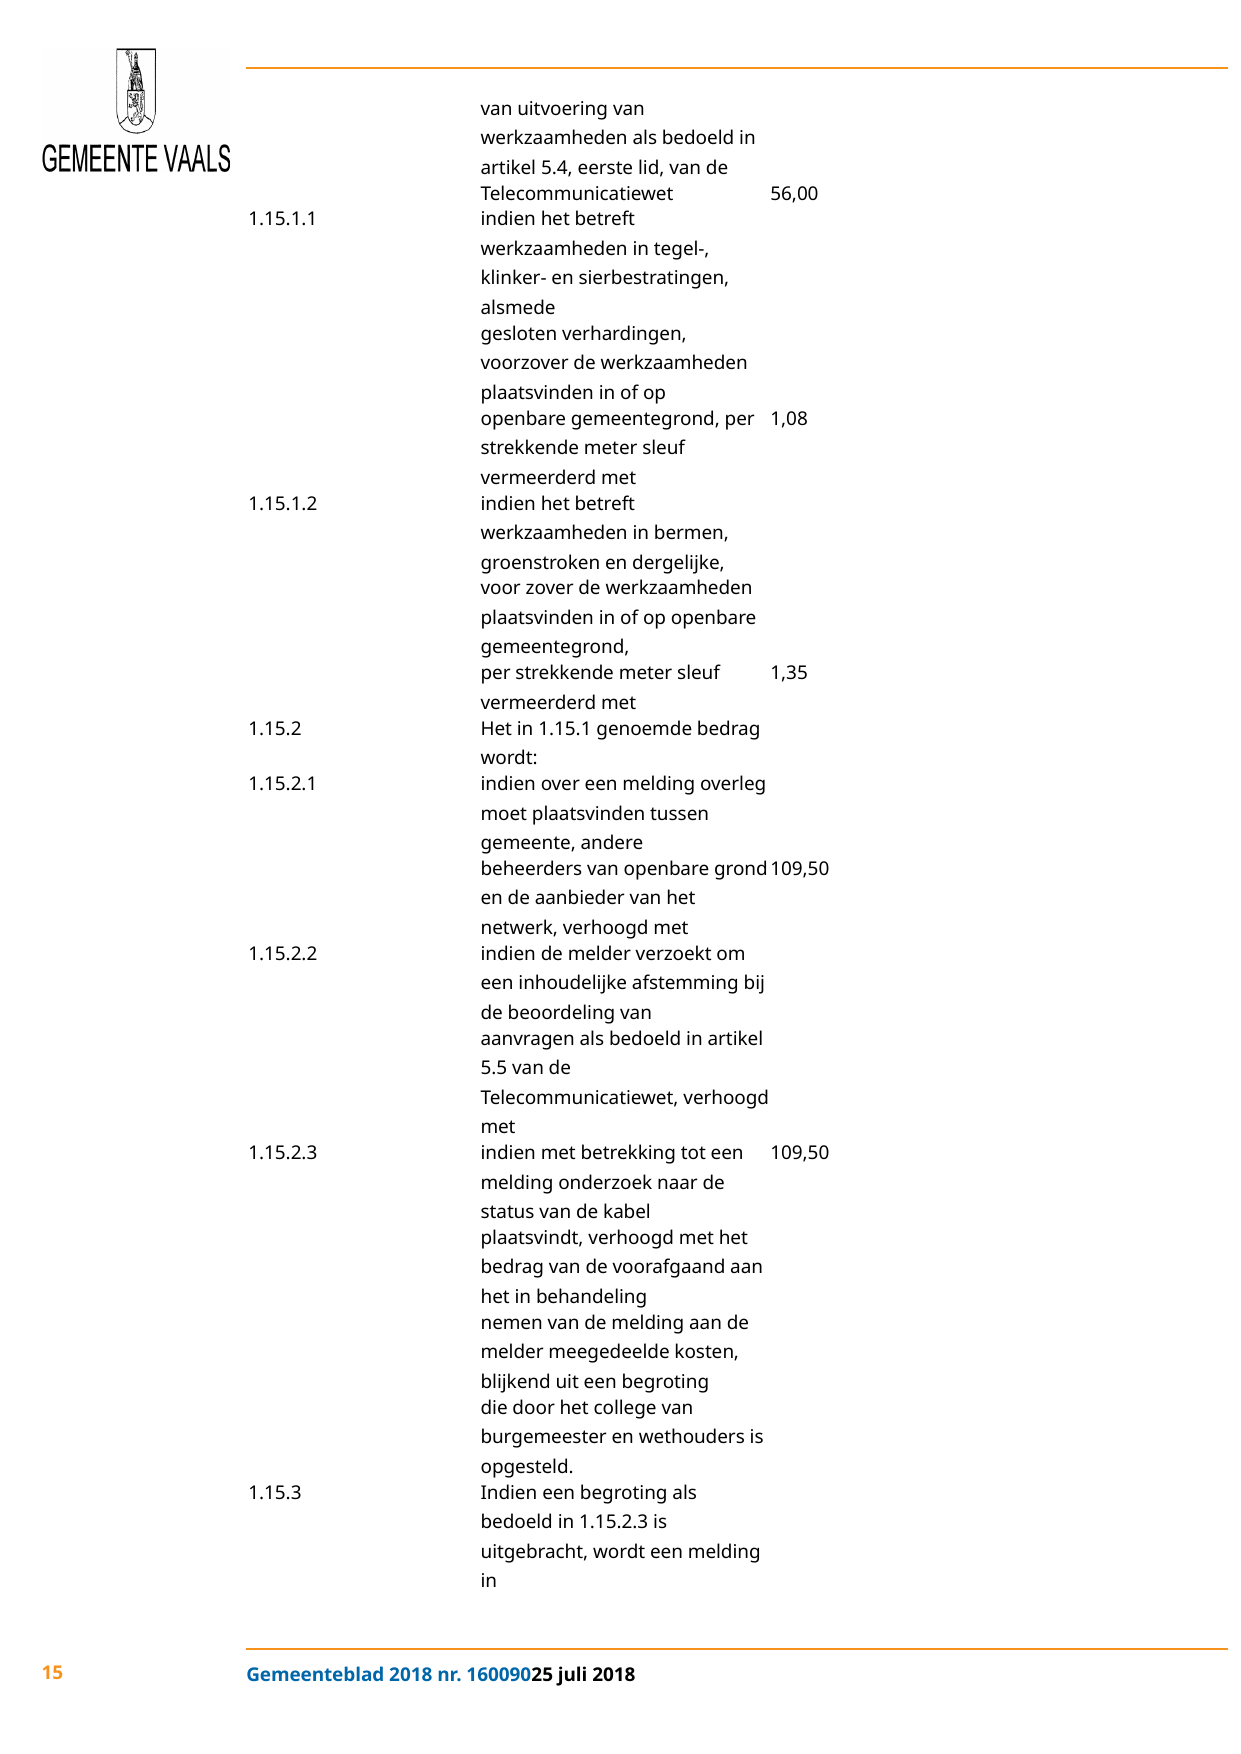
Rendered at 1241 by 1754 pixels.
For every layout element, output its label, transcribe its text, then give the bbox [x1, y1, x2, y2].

table_cell [770, 1025, 1152, 1139]
table_cell [248, 320, 480, 405]
table_cell Het in 1.15.1 genoemde bedrag wordt: [480, 715, 770, 770]
table_cell [248, 405, 480, 490]
table_cell indien over een melding overleg moet plaatsvinden tussen gemeente, andere [480, 770, 770, 855]
table_cell [770, 1224, 1152, 1309]
table_cell [248, 575, 480, 659]
table_cell 1,08 [770, 405, 1152, 490]
table_cell beheerders van openbare grond en de aanbieder van het netwerk, verhoogd met [480, 855, 770, 940]
table_cell [248, 1224, 480, 1309]
table_cell nemen van de melding aan de melder meegedeelde kosten, blijkend uit een begroting [480, 1309, 770, 1394]
table_cell voor zover de werkzaamheden plaatsvinden in of op openbare gemeentegrond, [480, 575, 770, 659]
table_cell 1,35 [770, 660, 1152, 715]
table_cell indien het betreft werkzaamheden in bermen, groenstroken en dergelijke, [480, 490, 770, 574]
table_cell 1.15.1.1 [248, 205, 480, 320]
table_cell van uitvoering van werkzaamheden als bedoeld in artikel 5.4, eerste lid, van de [480, 95, 770, 180]
table_cell [770, 95, 1152, 180]
table_cell 56,00 [770, 180, 1152, 205]
picture [41, 47, 231, 172]
table_cell 109,50 [770, 1139, 1152, 1224]
table_cell 1.15.1.2 [248, 490, 480, 574]
table_cell plaatsvindt, verhoogd met het bedrag van de voorafgaand aan het in behandeling [480, 1224, 770, 1309]
table_cell [248, 1394, 480, 1479]
table_cell aanvragen als bedoeld in artikel 5.5 van de Telecommunicatiewet, verhoogd met [480, 1025, 770, 1139]
table_cell [248, 660, 480, 715]
table_cell [248, 855, 480, 940]
table_cell indien de melder verzoekt om een inhoudelijke afstemming bij de beoordeling van [480, 940, 770, 1025]
table_cell [770, 715, 1152, 770]
table_cell [770, 575, 1152, 659]
table_cell [248, 95, 480, 180]
table_cell [248, 180, 480, 205]
table_cell Indien een begroting als bedoeld in 1.15.2.3 is uitgebracht, wordt een melding in [480, 1479, 770, 1593]
table_cell [770, 940, 1152, 1025]
table_cell 1.15.2 [248, 715, 480, 770]
table_cell die door het college van burgemeester en wethouders is opgesteld. [480, 1394, 770, 1479]
table_cell [770, 1479, 1152, 1593]
table_cell 1.15.2.2 [248, 940, 480, 1025]
table_cell per strekkende meter sleuf vermeerderd met [480, 660, 770, 715]
table_cell [770, 490, 1152, 574]
table_cell [770, 1394, 1152, 1479]
table_cell [770, 1309, 1152, 1394]
table_cell 1.15.3 [248, 1479, 480, 1593]
table_cell gesloten verhardingen, voorzover de werkzaamheden plaatsvinden in of op [480, 320, 770, 405]
table_cell 1.15.2.3 [248, 1139, 480, 1224]
table_cell [248, 1025, 480, 1139]
table_cell [248, 1309, 480, 1394]
table_cell 1.15.2.1 [248, 770, 480, 855]
table_cell 109,50 [770, 855, 1152, 940]
table_cell indien met betrekking tot een melding onderzoek naar de status van de kabel [480, 1139, 770, 1224]
table_cell [770, 770, 1152, 855]
table_cell [770, 205, 1152, 320]
table_cell openbare gemeentegrond, per strekkende meter sleuf vermeerderd met [480, 405, 770, 490]
table_cell Telecommunicatiewet [480, 180, 770, 205]
table_cell indien het betreft werkzaamheden in tegel-, klinker- en sierbestratingen, alsmede [480, 205, 770, 320]
table_cell [770, 320, 1152, 405]
